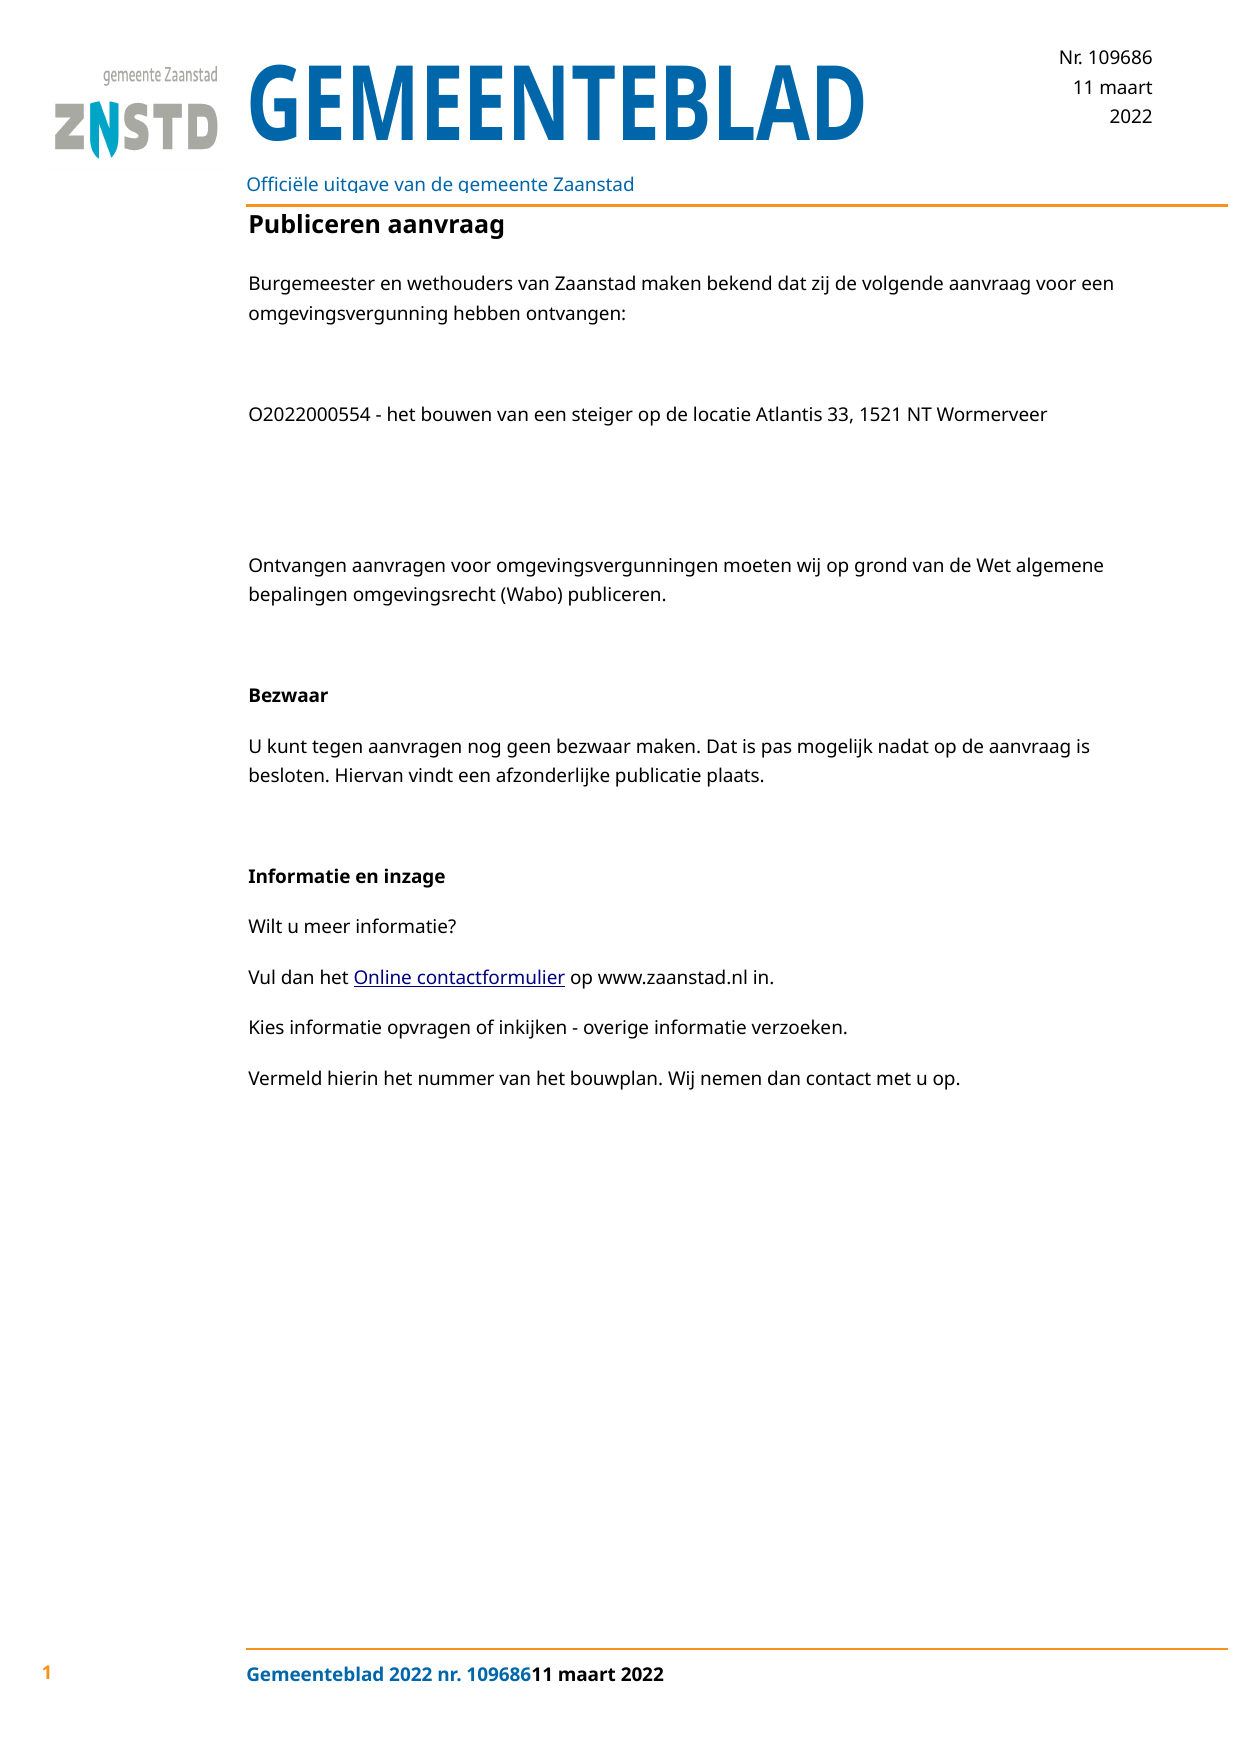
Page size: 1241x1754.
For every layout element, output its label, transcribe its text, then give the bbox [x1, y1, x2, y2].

text Informatie en inzage [248, 863, 1152, 889]
picture [41, 47, 231, 172]
text O2022000554 - het bouwen van een steiger op de locatie Atlantis 33, 1521 NT Wormerveer [248, 401, 1152, 426]
text Wilt u meer informatie? [248, 914, 1152, 939]
text U kunt tegen aanvragen nog geen bezwaar maken. Dat is pas mogelijk nadat op de aanvraag is besloten. Hiervan vindt een afzonderlijke publicatie plaats. [248, 733, 1152, 788]
text Burgemeester en wethouders van Zaanstad maken bekend dat zij de volgende aanvraag voor een omgevingsvergunning hebben ontvangen: [248, 270, 1152, 326]
text Bezwaar [248, 682, 1152, 708]
text Vul dan het Online contactformulier op www.zaanstad.nl in. [248, 964, 1152, 990]
text Vermeld hierin het nummer van het bouwplan. Wij nemen dan contact met u op. [248, 1065, 1152, 1091]
text Ontvangen aanvragen voor omgevingsvergunningen moeten wij op grond van de Wet algemene bepalingen omgevingsrecht (Wabo) publiceren. [248, 552, 1152, 607]
text Kies informatie opvragen of inkijken - overige informatie verzoeken. [248, 1014, 1152, 1040]
text Publiceren aanvraag [248, 207, 1152, 241]
